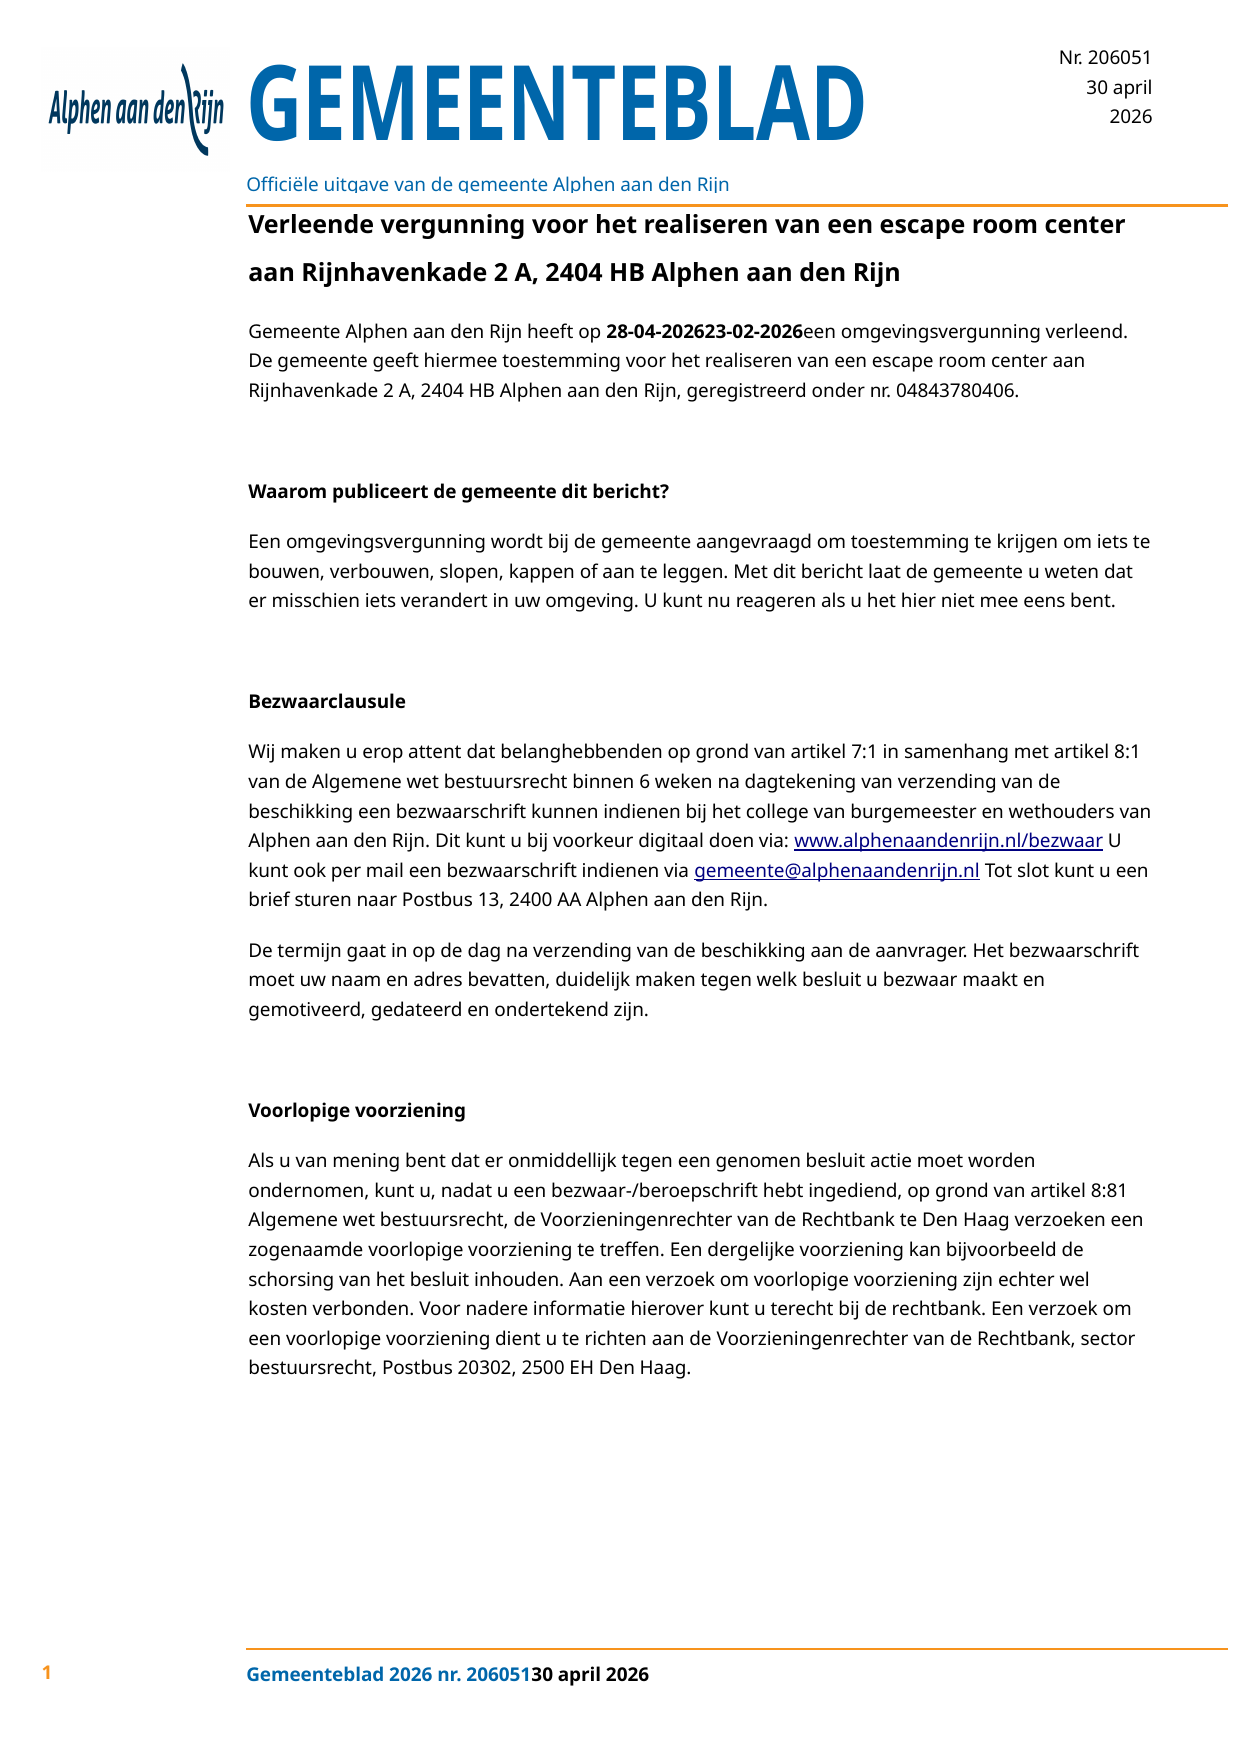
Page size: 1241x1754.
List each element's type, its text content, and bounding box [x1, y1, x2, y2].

text Verleende vergunning voor het realiseren van een escape room center aan Rijnhavenkade 2 A, 2404 HB Alphen aan den Rijn [248, 207, 1152, 288]
text De termijn gaat in op de dag na verzending van de beschikking aan de aanvrager. Het bezwaarschrift moet uw naam en adres bevatten, duidelijk maken tegen welk besluit u bezwaar maakt en gemotiveerd, gedateerd en ondertekend zijn. [248, 937, 1152, 1022]
text Als u van mening bent dat er onmiddellijk tegen een genomen besluit actie moet worden ondernomen, kunt u, nadat u een bezwaar-/beroepschrift hebt ingediend, op grond van artikel 8:81 Algemene wet bestuursrecht, de Voorzieningenrechter van de Rechtbank te Den Haag verzoeken een zogenaamde voorlopige voorziening te treffen. Een dergelijke voorziening kan bijvoorbeeld de schorsing van het besluit inhouden. Aan een verzoek om voorlopige voorziening zijn echter wel kosten verbonden. Voor nadere informatie hierover kunt u terecht bij de rechtbank. Een verzoek om een voorlopige voorziening dient u te richten aan de Voorzieningenrechter van de Rechtbank, sector bestuursrecht, Postbus 20302, 2500 EH Den Haag. [248, 1147, 1152, 1380]
text Gemeente Alphen aan den Rijn heeft op 28-04-202623-02-2026een omgevingsvergunning verleend. De gemeente geeft hiermee toestemming voor het realiseren van een escape room center aan Rijnhavenkade 2 A, 2404 HB Alphen aan den Rijn, geregistreerd onder nr. 04843780406. [248, 318, 1152, 403]
text Een omgevingsvergunning wordt bij de gemeente aangevraagd om toestemming te krijgen om iets te bouwen, verbouwen, slopen, kappen of aan te leggen. Met dit bericht laat de gemeente u weten dat er misschien iets verandert in uw omgeving. U kunt nu reageren als u het hier niet mee eens bent. [248, 528, 1152, 613]
text Bezwaarclausule [248, 688, 1152, 714]
text Voorlopige voorziening [248, 1097, 1152, 1123]
picture [41, 47, 231, 172]
text Wij maken u erop attent dat belanghebbenden op grond van artikel 7:1 in samenhang met artikel 8:1 van de Algemene wet bestuursrecht binnen 6 weken na dagtekening van verzending van de beschikking een bezwaarschrift kunnen indienen bij het college van burgemeester en wethouders van Alphen aan den Rijn. Dit kunt u bij voorkeur digitaal doen via: www.alphenaandenrijn.nl/bezwaar U kunt ook per mail een bezwaarschrift indienen via gemeente@alphenaandenrijn.nl Tot slot kunt u een brief sturen naar Postbus 13, 2400 AA Alphen aan den Rijn. [248, 739, 1152, 912]
text Waarom publiceert de gemeente dit bericht? [248, 478, 1152, 504]
